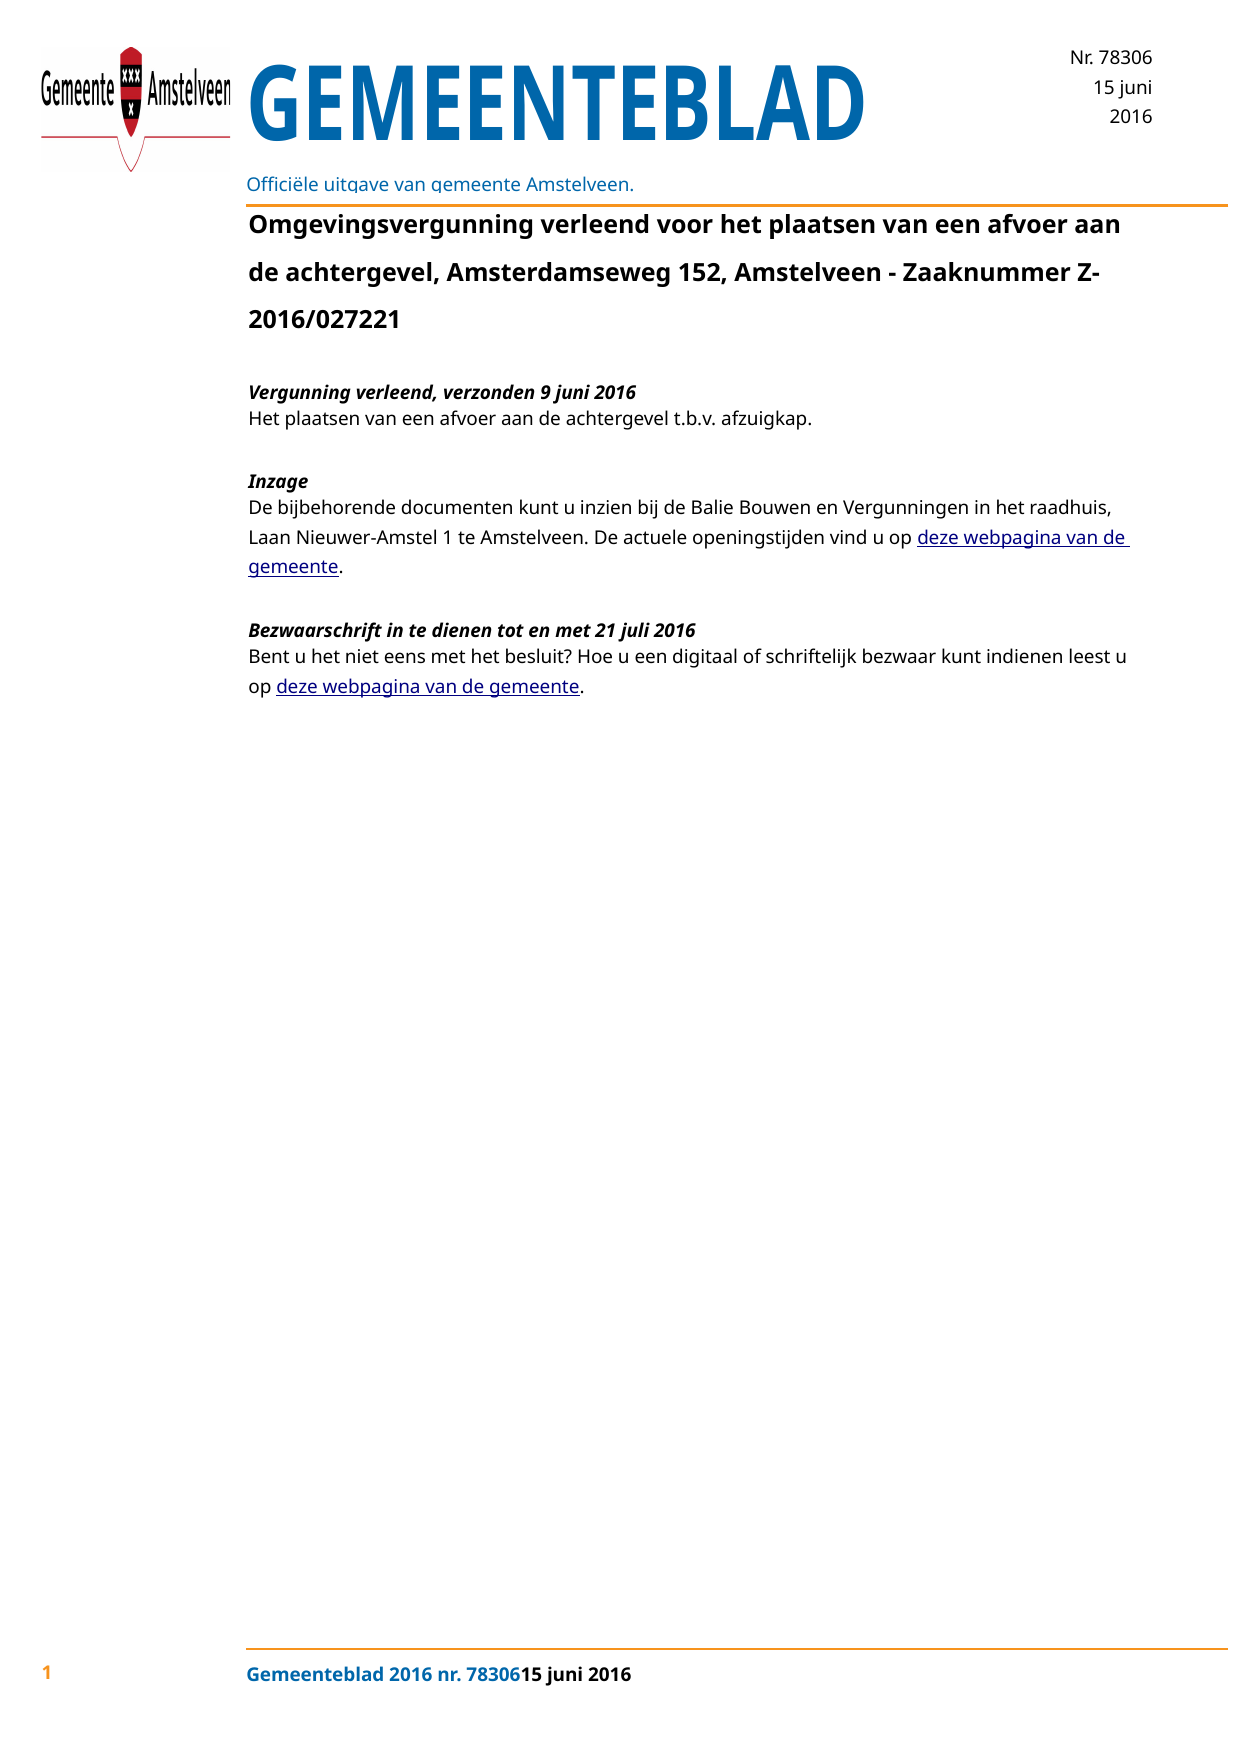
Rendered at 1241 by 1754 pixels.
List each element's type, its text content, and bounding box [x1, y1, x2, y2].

text Het plaatsen van een afvoer aan de achtergevel t.b.v. afzuigkap. [248, 405, 1152, 431]
text Bezwaarschrift in te dienen tot en met 21 juli 2016 [248, 618, 1152, 643]
text Omgevingsvergunning verleend voor het plaatsen van een afvoer aan de achtergevel, Amsterdamseweg 152, Amstelveen - Zaaknummer Z-2016/027221 [248, 207, 1152, 336]
text Inzage [248, 469, 1152, 494]
picture [41, 47, 231, 172]
text Vergunning verleend, verzonden 9 juni 2016 [248, 379, 1152, 405]
text De bijbehorende documenten kunt u inzien bij de Balie Bouwen en Vergunningen in het raadhuis, Laan Nieuwer-Amstel 1 te Amstelveen. De actuele openingstijden vind u op deze webpagina van de gemeente. [248, 494, 1152, 579]
text Bent u het niet eens met het besluit? Hoe u een digitaal of schriftelijk bezwaar kunt indienen leest u op deze webpagina van de gemeente. [248, 643, 1152, 699]
